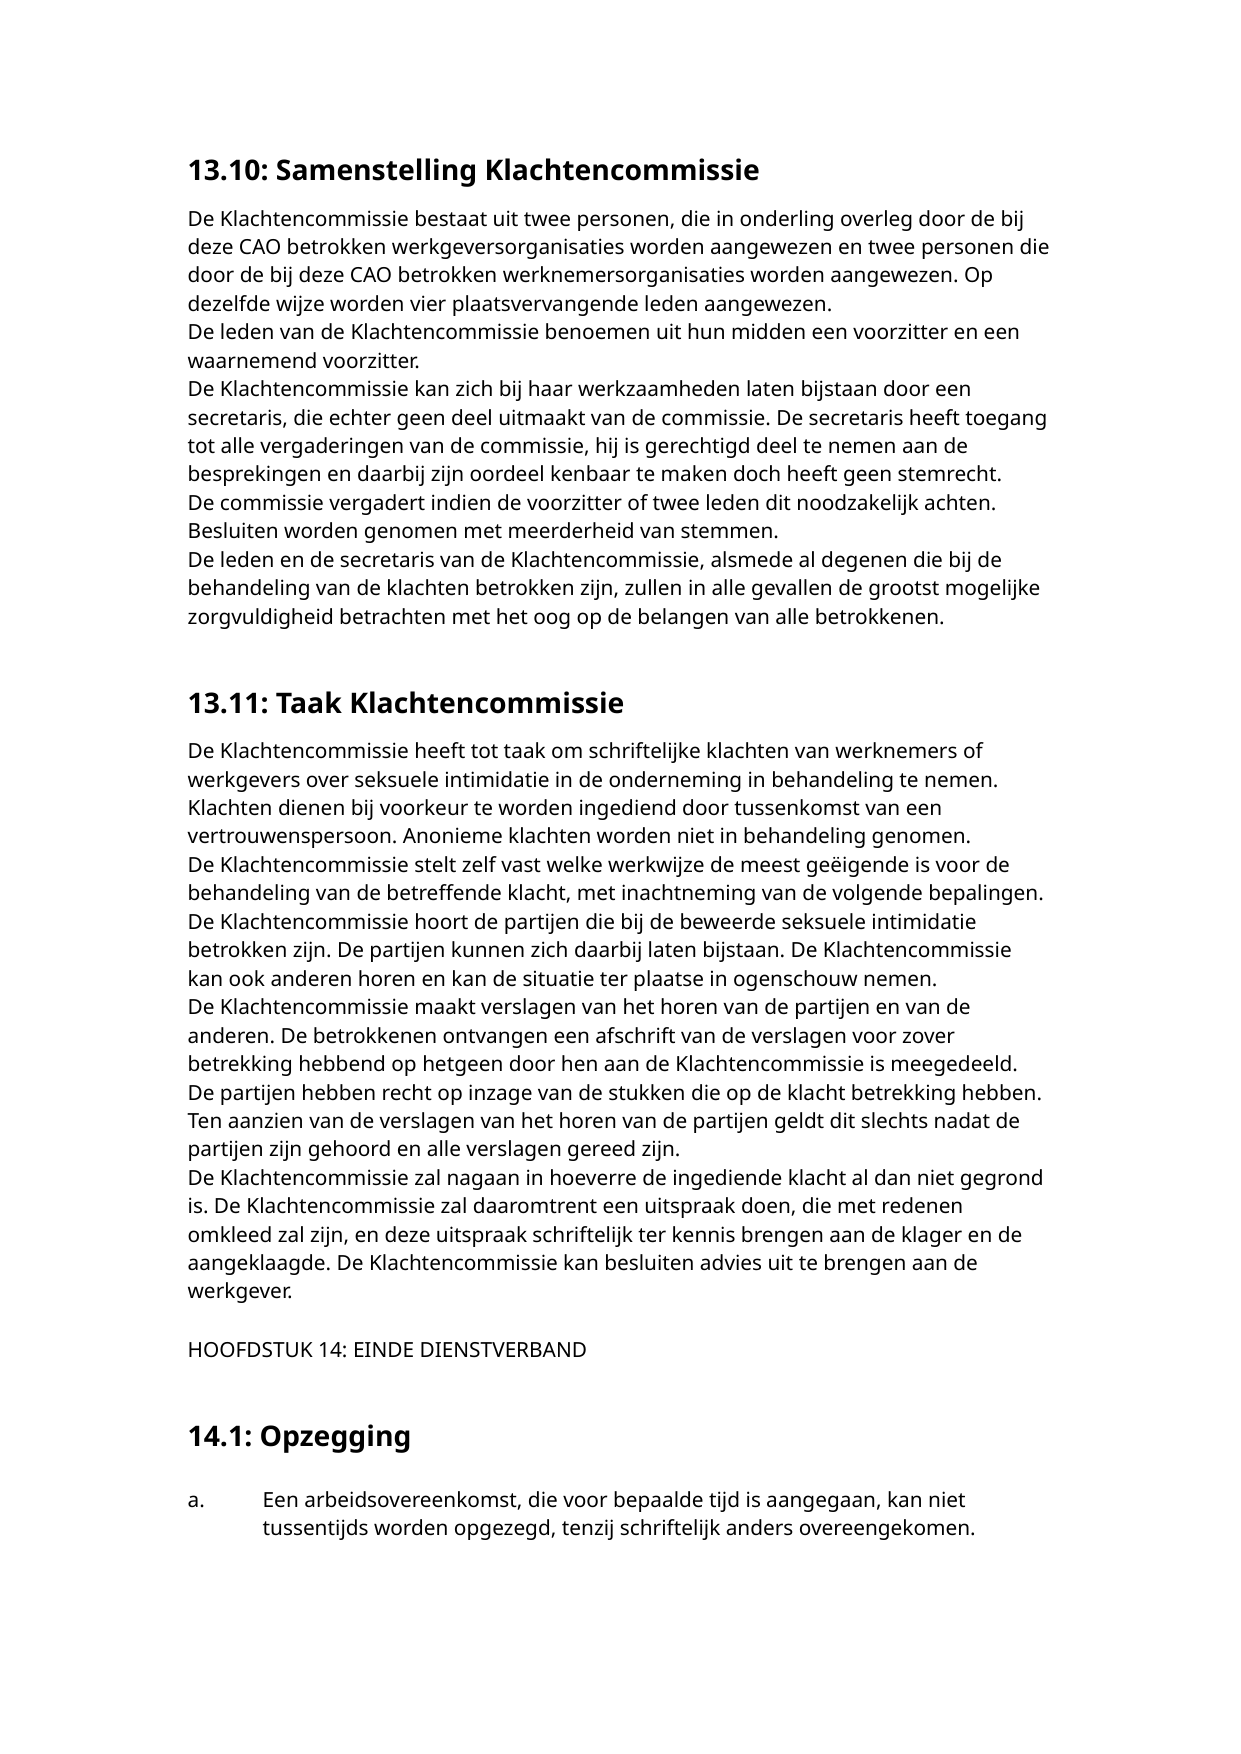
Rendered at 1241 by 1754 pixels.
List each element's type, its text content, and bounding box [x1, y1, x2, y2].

text De Klachtencommissie maakt verslagen van het horen van de partijen en van de anderen. De betrokkenen ontvangen een afschrift van de verslagen voor zover betrekking hebbend op hetgeen door hen aan de Klachtencommissie is meegedeeld. [187, 992, 1053, 1078]
text De leden en de secretaris van de Klachtencommissie, alsmede al degenen die bij de behandeling van de klachten betrokken zijn, zullen in alle gevallen de grootst mogelijke zorgvuldigheid betrachten met het oog op de belangen van alle betrokkenen. [187, 545, 1053, 630]
text De Klachtencommissie bestaat uit twee personen, die in onderling overleg door de bij deze CAO betrokken werkgeversorganisaties worden aangewezen en twee personen die door de bij deze CAO betrokken werknemersorganisaties worden aangewezen. Op dezelfde wijze worden vier plaatsvervangende leden aangewezen. [187, 204, 1053, 317]
text De Klachtencommissie heeft tot taak om schriftelijke klachten van werknemers of werkgevers over seksuele intimidatie in de onderneming in behandeling te nemen. Klachten dienen bij voorkeur te worden ingediend door tussenkomst van een vertrouwenspersoon. Anonieme klachten worden niet in behandeling genomen. [187, 736, 1053, 850]
subtitle 14.1: Opzegging [187, 1416, 1053, 1455]
text De Klachtencommissie hoort de partijen die bij de beweerde seksuele intimidatie betrokken zijn. De partijen kunnen zich daarbij laten bijstaan. De Klachtencommissie kan ook anderen horen en kan de situatie ter plaatse in ogenschouw nemen. [187, 907, 1053, 992]
subtitle 13.10: Samenstelling Klachtencommissie [187, 150, 1053, 189]
text De leden van de Klachtencommissie benoemen uit hun midden een voorzitter en een waarnemend voorzitter. [187, 317, 1053, 374]
text De Klachtencommissie kan zich bij haar werkzaamheden laten bijstaan door een secretaris, die echter geen deel uitmaakt van de commissie. De secretaris heeft toegang tot alle vergaderingen van de commissie, hij is gerechtigd deel te nemen aan de besprekingen en daarbij zijn oordeel kenbaar te maken doch heeft geen stemrecht. [187, 374, 1053, 488]
text De partijen hebben recht op inzage van de stukken die op de klacht betrekking hebben. Ten aanzien van de verslagen van het horen van de partijen geldt dit slechts nadat de partijen zijn gehoord en alle verslagen gereed zijn. [187, 1078, 1053, 1163]
subtitle HOOFDSTUK 14: EINDE DIENSTVERBAND [187, 1335, 1053, 1363]
text De commissie vergadert indien de voorzitter of twee leden dit noodzakelijk achten. [187, 488, 1053, 516]
text De Klachtencommissie zal nagaan in hoeverre de ingediende klacht al dan niet gegrond is. De Klachtencommissie zal daaromtrent een uitspraak doen, die met redenen omkleed zal zijn, en deze uitspraak schriftelijk ter kennis brengen aan de klager en de aangeklaagde. De Klachtencommissie kan besluiten advies uit te brengen aan de werkgever. [187, 1163, 1053, 1305]
list Een arbeidsovereenkomst, die voor bepaalde tijd is aangegaan, kan niet tussentijds worden opgezegd, tenzij schriftelijk anders overeengekomen. [187, 1485, 1053, 1542]
text De Klachtencommissie stelt zelf vast welke werkwijze de meest geëigende is voor de behandeling van de betreffende klacht, met inachtneming van de volgende bepalingen. [187, 850, 1053, 907]
subtitle 13.11: Taak Klachtencommissie [187, 683, 1053, 721]
text Besluiten worden genomen met meerderheid van stemmen. [187, 516, 1053, 545]
